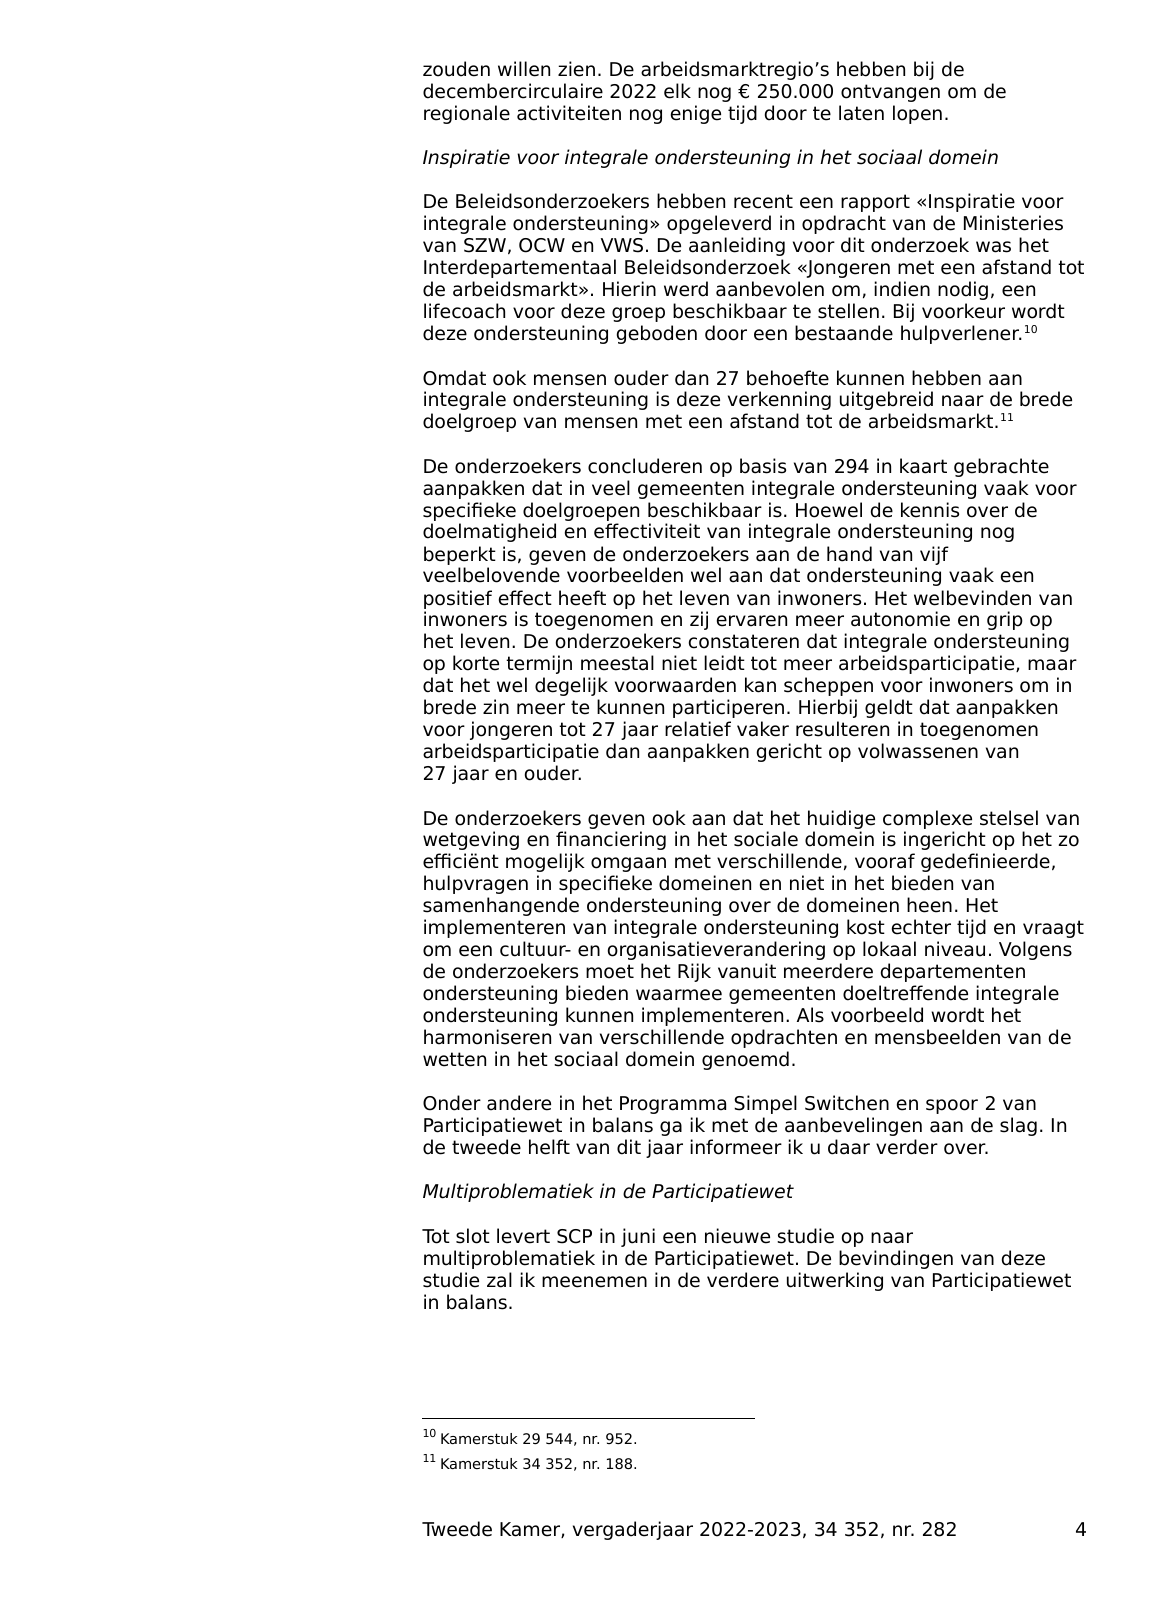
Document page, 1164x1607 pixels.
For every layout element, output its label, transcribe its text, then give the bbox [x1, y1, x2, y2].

subtitle Multiproblematiek in de Participatiewet [422, 1181, 1087, 1203]
text Kamerstuk 34 352, nr. 188. [422, 1452, 1087, 1474]
text De onderzoekers geven ook aan dat het huidige complexe stelsel van wetgeving en financiering in het sociale domein is ingericht op het zo efficiënt mogelijk omgaan met verschillende, vooraf gedefinieerde, hulpvragen in specifieke domeinen en niet in het bieden van samenhangende ondersteuning over de domeinen heen. Het implementeren van integrale ondersteuning kost echter tijd en vraagt om een cultuur- en organisatieverandering op lokaal niveau. Volgens de onderzoekers moet het Rijk vanuit meerdere departementen ondersteuning bieden waarmee gemeenten doeltreffende integrale ondersteuning kunnen implementeren. Als voorbeeld wordt het harmoniseren van verschillende opdrachten en mensbeelden van de wetten in het sociaal domein genoemd. [422, 807, 1087, 1071]
text De onderzoekers concluderen op basis van 294 in kaart gebrachte aanpakken dat in veel gemeenten integrale ondersteuning vaak voor specifieke doelgroepen beschikbaar is. Hoewel de kennis over de doelmatigheid en effectiviteit van integrale ondersteuning nog beperkt is, geven de onderzoekers aan de hand van vijf veelbelovende voorbeelden wel aan dat ondersteuning vaak een positief effect heeft op het leven van inwoners. Het welbevinden van inwoners is toegenomen en zij ervaren meer autonomie en grip op het leven. De onderzoekers constateren dat integrale ondersteuning op korte termijn meestal niet leidt tot meer arbeidsparticipatie, maar dat het wel degelijk voorwaarden kan scheppen voor inwoners om in brede zin meer te kunnen participeren. Hierbij geldt dat aanpakken voor jongeren tot 27 jaar relatief vaker resulteren in toegenomen arbeidsparticipatie dan aanpakken gericht op volwassenen van 27 jaar en ouder. [422, 456, 1087, 785]
text De Beleidsonderzoekers hebben recent een rapport «Inspiratie voor integrale ondersteuning» opgeleverd in opdracht van de Ministeries van SZW, OCW en VWS. De aanleiding voor dit onderzoek was het Interdepartementaal Beleidsonderzoek «Jongeren met een afstand tot de arbeidsmarkt». Hierin werd aanbevolen om, indien nodig, een lifecoach voor deze groep beschikbaar te stellen. Bij voorkeur wordt deze ondersteuning geboden door een bestaande hulpverlener. [422, 191, 1087, 345]
text zouden willen zien. De arbeidsmarktregio’s hebben bij de decembercirculaire 2022 elk nog € 250.000 ontvangen om de regionale activiteiten nog enige tijd door te laten lopen. [422, 59, 1087, 125]
text Tot slot levert SCP in juni een nieuwe studie op naar multiproblematiek in de Participatiewet. De bevindingen van deze studie zal ik meenemen in de verdere uitwerking van Participatiewet in balans. [422, 1226, 1087, 1313]
text Kamerstuk 29 544, nr. 952. [422, 1427, 1087, 1449]
text Omdat ook mensen ouder dan 27 behoefte kunnen hebben aan integrale ondersteuning is deze verkenning uitgebreid naar de brede doelgroep van mensen met een afstand tot de arbeidsmarkt. [422, 367, 1087, 433]
text Onder andere in het Programma Simpel Switchen en spoor 2 van Participatiewet in balans ga ik met de aanbevelingen aan de slag. In de tweede helft van dit jaar informeer ik u daar verder over. [422, 1093, 1087, 1159]
subtitle Inspiratie voor integrale ondersteuning in het sociaal domein [422, 147, 1087, 169]
